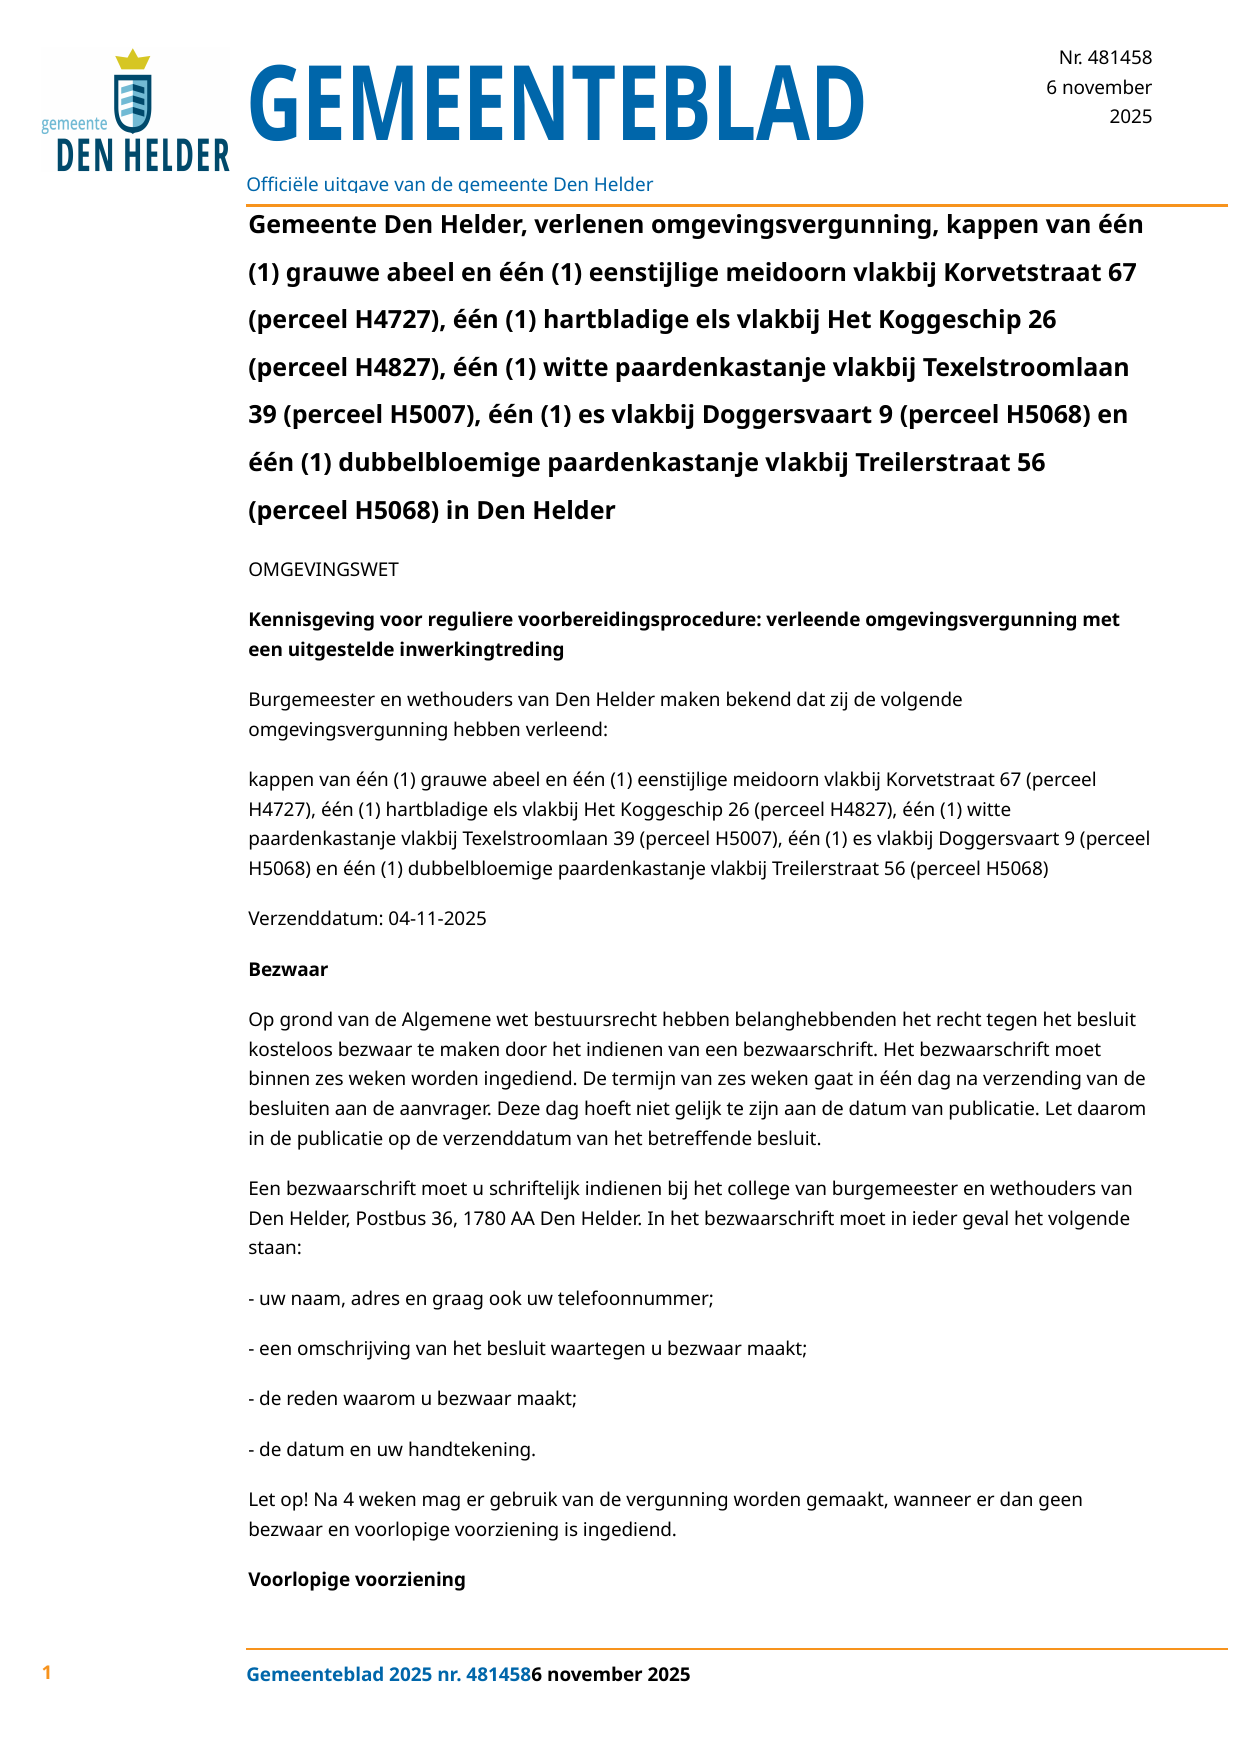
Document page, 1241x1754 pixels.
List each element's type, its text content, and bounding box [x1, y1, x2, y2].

text kappen van één (1) grauwe abeel en één (1) eenstijlige meidoorn vlakbij Korvetstraat 67 (perceel H4727), één (1) hartbladige els vlakbij Het Koggeschip 26 (perceel H4827), één (1) witte paardenkastanje vlakbij Texelstroomlaan 39 (perceel H5007), één (1) es vlakbij Doggersvaart 9 (perceel H5068) en één (1) dubbelbloemige paardenkastanje vlakbij Treilerstraat 56 (perceel H5068) [248, 766, 1152, 881]
text - de datum en uw handtekening. [248, 1436, 1152, 1462]
text Een bezwaarschrift moet u schriftelijk indienen bij het college van burgemeester en wethouders van Den Helder, Postbus 36, 1780 AA Den Helder. In het bezwaarschrift moet in ieder geval het volgende staan: [248, 1175, 1152, 1260]
picture [41, 47, 231, 172]
text Verzenddatum: 04-11-2025 [248, 906, 1152, 931]
picture [63, 144, 68, 165]
text Voorlopige voorziening [248, 1566, 1152, 1592]
text - de reden waarom u bezwaar maakt; [248, 1386, 1152, 1411]
text Op grond van de Algemene wet bestuursrecht hebben belanghebbenden het recht tegen het besluit kosteloos bezwaar te maken door het indienen van een bezwaarschrift. Het bezwaarschrift moet binnen zes weken worden ingediend. De termijn van zes weken gaat in één dag na verzending van de besluiten aan de aanvrager. Deze dag hoeft niet gelijk te zijn aan de datum van publicatie. Let daarom in de publicatie op de verzenddatum van het betreffende besluit. [248, 1006, 1152, 1150]
text - uw naam, adres en graag ook uw telefoonnummer; [248, 1285, 1152, 1310]
picture [130, 157, 135, 172]
text Kennisgeving voor reguliere voorbereidingsprocedure: verleende omgevingsvergunning met een uitgestelde inwerkingtreding [248, 606, 1152, 662]
text OMGEVINGSWET [248, 556, 1152, 582]
text Gemeente Den Helder, verlenen omgevingsvergunning, kappen van één (1) grauwe abeel en één (1) eenstijlige meidoorn vlakbij Korvetstraat 67 (perceel H4727), één (1) hartbladige els vlakbij Het Koggeschip 26 (perceel H4827), één (1) witte paardenkastanje vlakbij Texelstroomlaan 39 (perceel H5007), één (1) es vlakbij Doggersvaart 9 (perceel H5068) en één (1) dubbelbloemige paardenkastanje vlakbij Treilerstraat 56 (perceel H5068) in Den Helder [248, 207, 1152, 526]
picture [220, 160, 224, 172]
text Burgemeester en wethouders van Den Helder maken bekend dat zij de volgende omgevingsvergunning hebben verleend: [248, 686, 1152, 742]
text - een omschrijving van het besluit waartegen u bezwaar maakt; [248, 1335, 1152, 1361]
text Let op! Na 4 weken mag er gebruik van de vergunning worden gemaakt, wanneer er dan geen bezwaar en voorlopige voorziening is ingediend. [248, 1486, 1152, 1542]
picture [182, 144, 187, 165]
text Bezwaar [248, 956, 1152, 982]
picture [100, 154, 106, 172]
